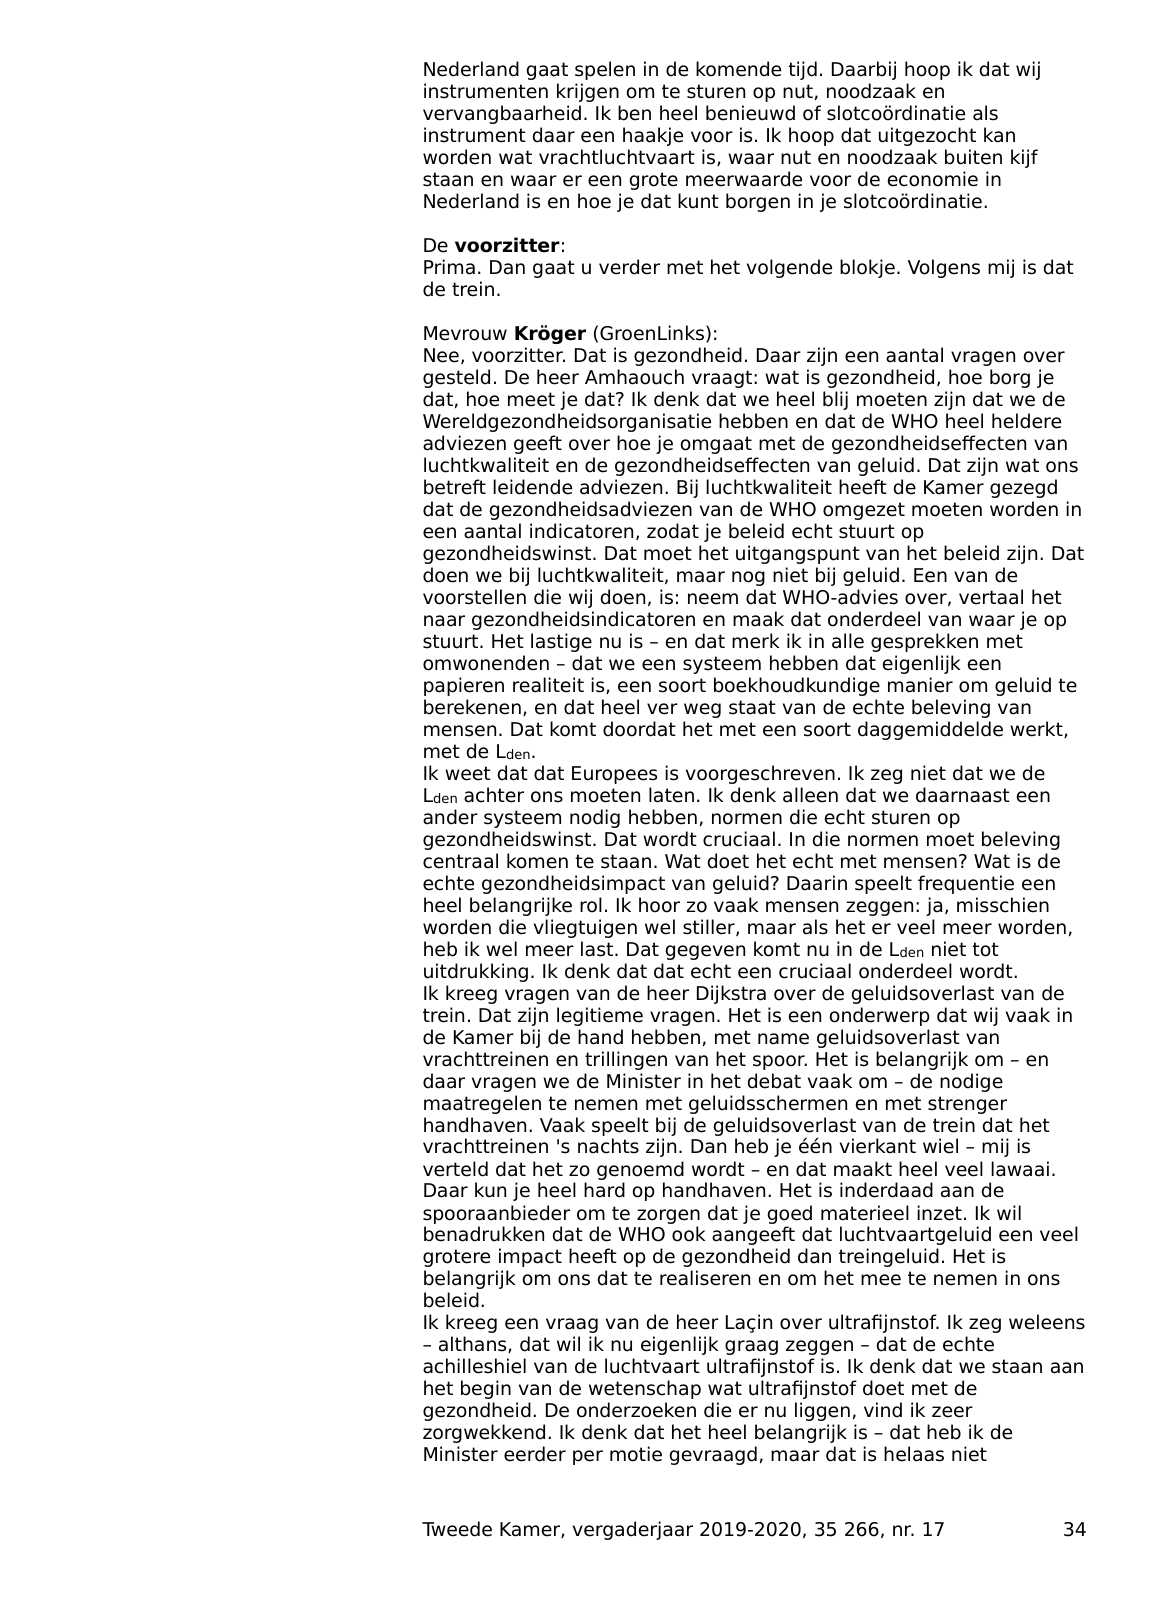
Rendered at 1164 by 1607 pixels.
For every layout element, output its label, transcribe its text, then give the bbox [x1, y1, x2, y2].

text Nederland gaat spelen in de komende tijd. Daarbij hoop ik dat wij instrumenten krijgen om te sturen op nut, noodzaak en vervangbaarheid. Ik ben heel benieuwd of slotcoördinatie als instrument daar een haakje voor is. Ik hoop dat uitgezocht kan worden wat vrachtluchtvaart is, waar nut en noodzaak buiten kijf staan en waar er een grote meerwaarde voor de economie in Nederland is en hoe je dat kunt borgen in je slotcoördinatie. [422, 59, 1087, 213]
text De voorzitter: [422, 235, 1087, 257]
text Ik kreeg vragen van de heer Dijkstra over de geluidsoverlast van de trein. Dat zijn legitieme vragen. Het is een onderwerp dat wij vaak in de Kamer bij de hand hebben, met name geluidsoverlast van vrachttreinen en trillingen van het spoor. Het is belangrijk om – en daar vragen we de Minister in het debat vaak om – de nodige maatregelen te nemen met geluidsschermen en met strenger handhaven. Vaak speelt bij de geluidsoverlast van de trein dat het vrachttreinen 's nachts zijn. Dan heb je één vierkant wiel – mij is verteld dat het zo genoemd wordt – en dat maakt heel veel lawaai. Daar kun je heel hard op handhaven. Het is inderdaad aan de spooraanbieder om te zorgen dat je goed materieel inzet. Ik wil benadrukken dat de WHO ook aangeeft dat luchtvaartgeluid een veel grotere impact heeft op de gezondheid dan treingeluid. Het is belangrijk om ons dat te realiseren en om het mee te nemen in ons beleid. [422, 983, 1087, 1312]
text Ik kreeg een vraag van de heer Laçin over ultrafijnstof. Ik zeg weleens – althans, dat wil ik nu eigenlijk graag zeggen – dat de echte achilleshiel van de luchtvaart ultrafijnstof is. Ik denk dat we staan aan het begin van de wetenschap wat ultrafijnstof doet met de gezondheid. De onderzoeken die er nu liggen, vind ik zeer zorgwekkend. Ik denk dat het heel belangrijk is – dat heb ik de Minister eerder per motie gevraagd, maar dat is helaas niet [422, 1312, 1087, 1466]
text Ik weet dat dat Europees is voorgeschreven. Ik zeg niet dat we de Lden achter ons moeten laten. Ik denk alleen dat we daarnaast een ander systeem nodig hebben, normen die echt sturen op gezondheidswinst. Dat wordt cruciaal. In die normen moet beleving centraal komen te staan. Wat doet het echt met mensen? Wat is de echte gezondheidsimpact van geluid? Daarin speelt frequentie een heel belangrijke rol. Ik hoor zo vaak mensen zeggen: ja, misschien worden die vliegtuigen wel stiller, maar als het er veel meer worden, heb ik wel meer last. Dat gegeven komt nu in de Lden niet tot uitdrukking. Ik denk dat dat echt een cruciaal onderdeel wordt. [422, 763, 1087, 983]
text Nee, voorzitter. Dat is gezondheid. Daar zijn een aantal vragen over gesteld. De heer Amhaouch vraagt: wat is gezondheid, hoe borg je dat, hoe meet je dat? Ik denk dat we heel blij moeten zijn dat we de Wereldgezondheidsorganisatie hebben en dat de WHO heel heldere adviezen geeft over hoe je omgaat met de gezondheidseffecten van luchtkwaliteit en de gezondheidseffecten van geluid. Dat zijn wat ons betreft leidende adviezen. Bij luchtkwaliteit heeft de Kamer gezegd dat de gezondheidsadviezen van de WHO omgezet moeten worden in een aantal indicatoren, zodat je beleid echt stuurt op gezondheidswinst. Dat moet het uitgangspunt van het beleid zijn. Dat doen we bij luchtkwaliteit, maar nog niet bij geluid. Een van de voorstellen die wij doen, is: neem dat WHO-advies over, vertaal het naar gezondheidsindicatoren en maak dat onderdeel van waar je op stuurt. Het lastige nu is – en dat merk ik in alle gesprekken met omwonenden – dat we een systeem hebben dat eigenlijk een papieren realiteit is, een soort boekhoudkundige manier om geluid te berekenen, en dat heel ver weg staat van de echte beleving van mensen. Dat komt doordat het met een soort daggemiddelde werkt, met de Lden. [422, 345, 1087, 763]
text Prima. Dan gaat u verder met het volgende blokje. Volgens mij is dat de trein. [422, 257, 1087, 301]
text Mevrouw Kröger (GroenLinks): [422, 323, 1087, 345]
